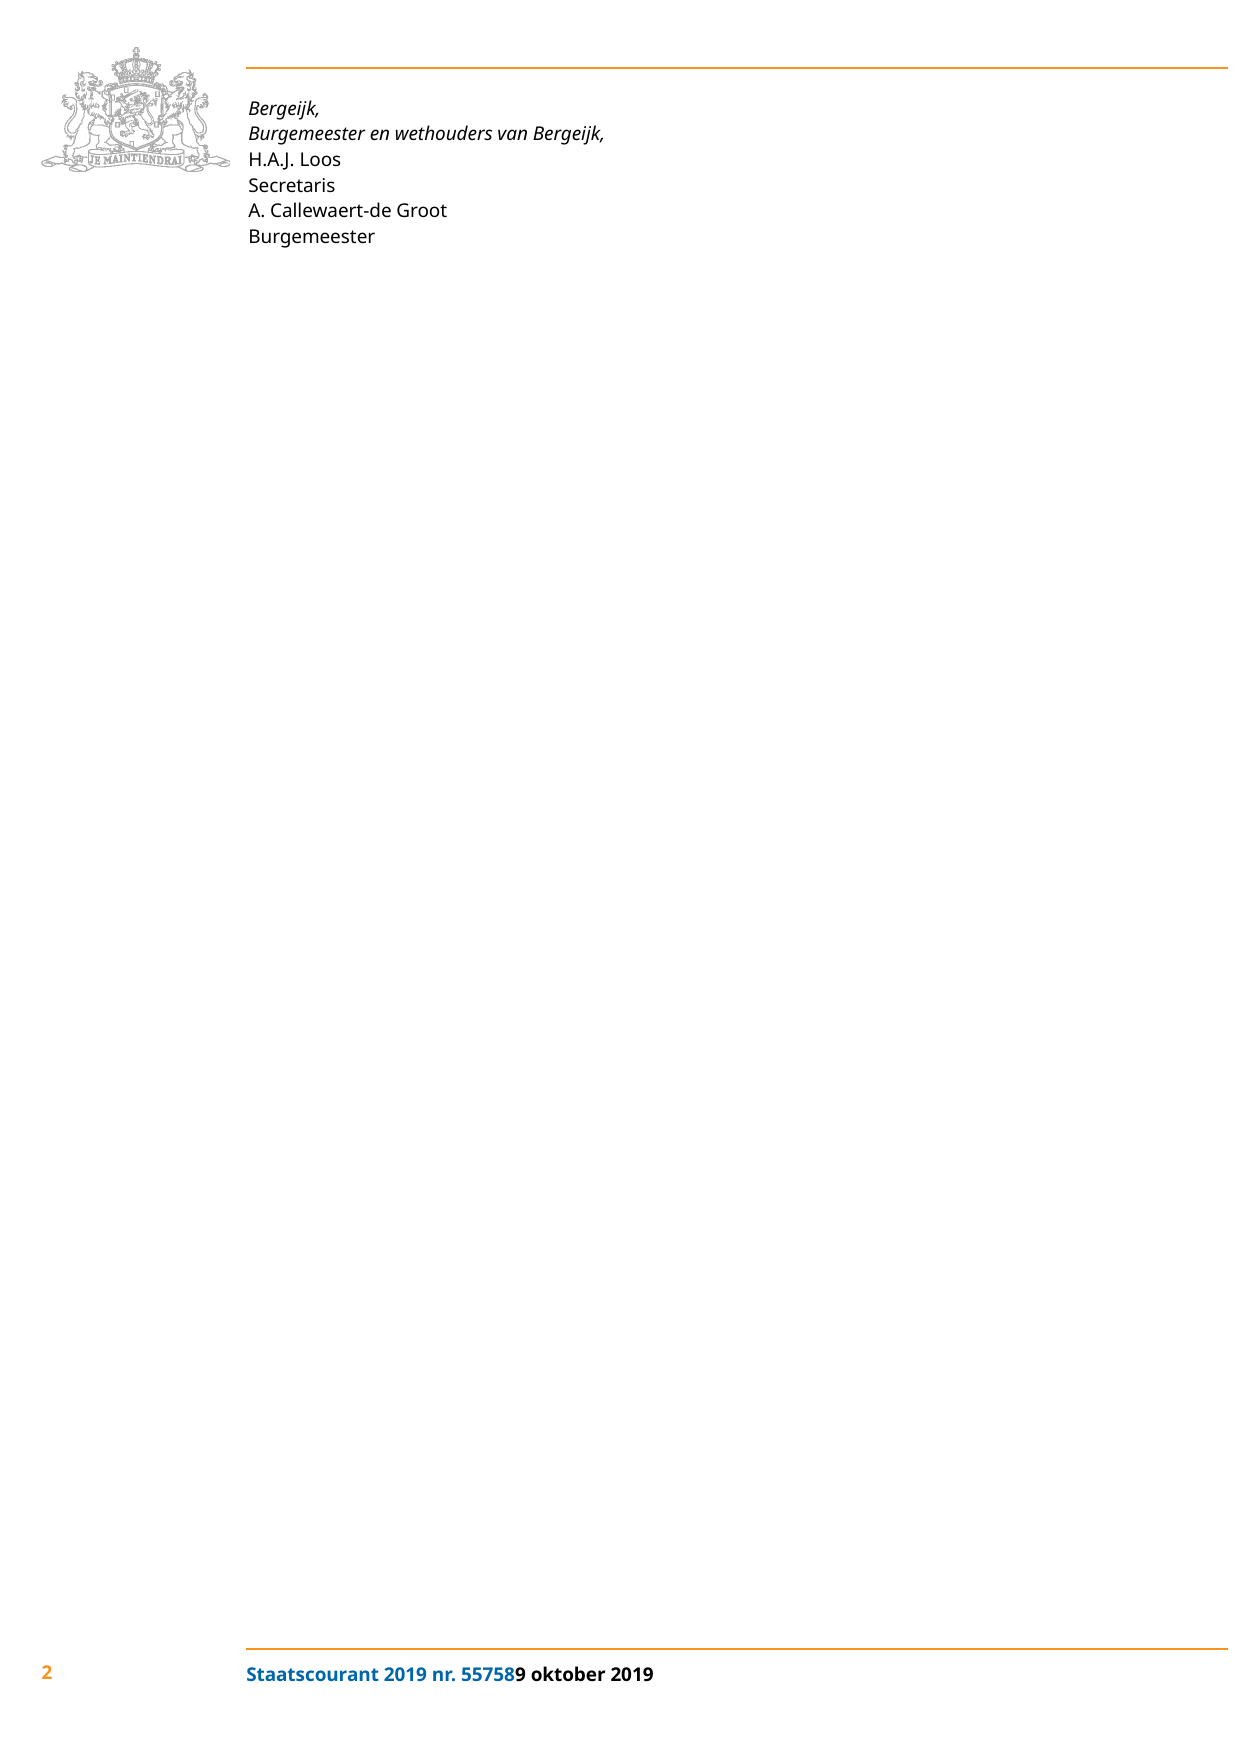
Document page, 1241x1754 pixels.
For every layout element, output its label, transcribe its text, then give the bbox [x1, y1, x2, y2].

text Secretaris [248, 172, 1152, 198]
text H.A.J. Loos [248, 146, 1152, 172]
picture [41, 47, 231, 172]
text Bergeijk, [248, 95, 1152, 121]
text Burgemeester [248, 223, 1152, 249]
text A. Callewaert-de Groot [248, 198, 1152, 223]
text Burgemeester en wethouders van Bergeijk, [248, 121, 1152, 146]
